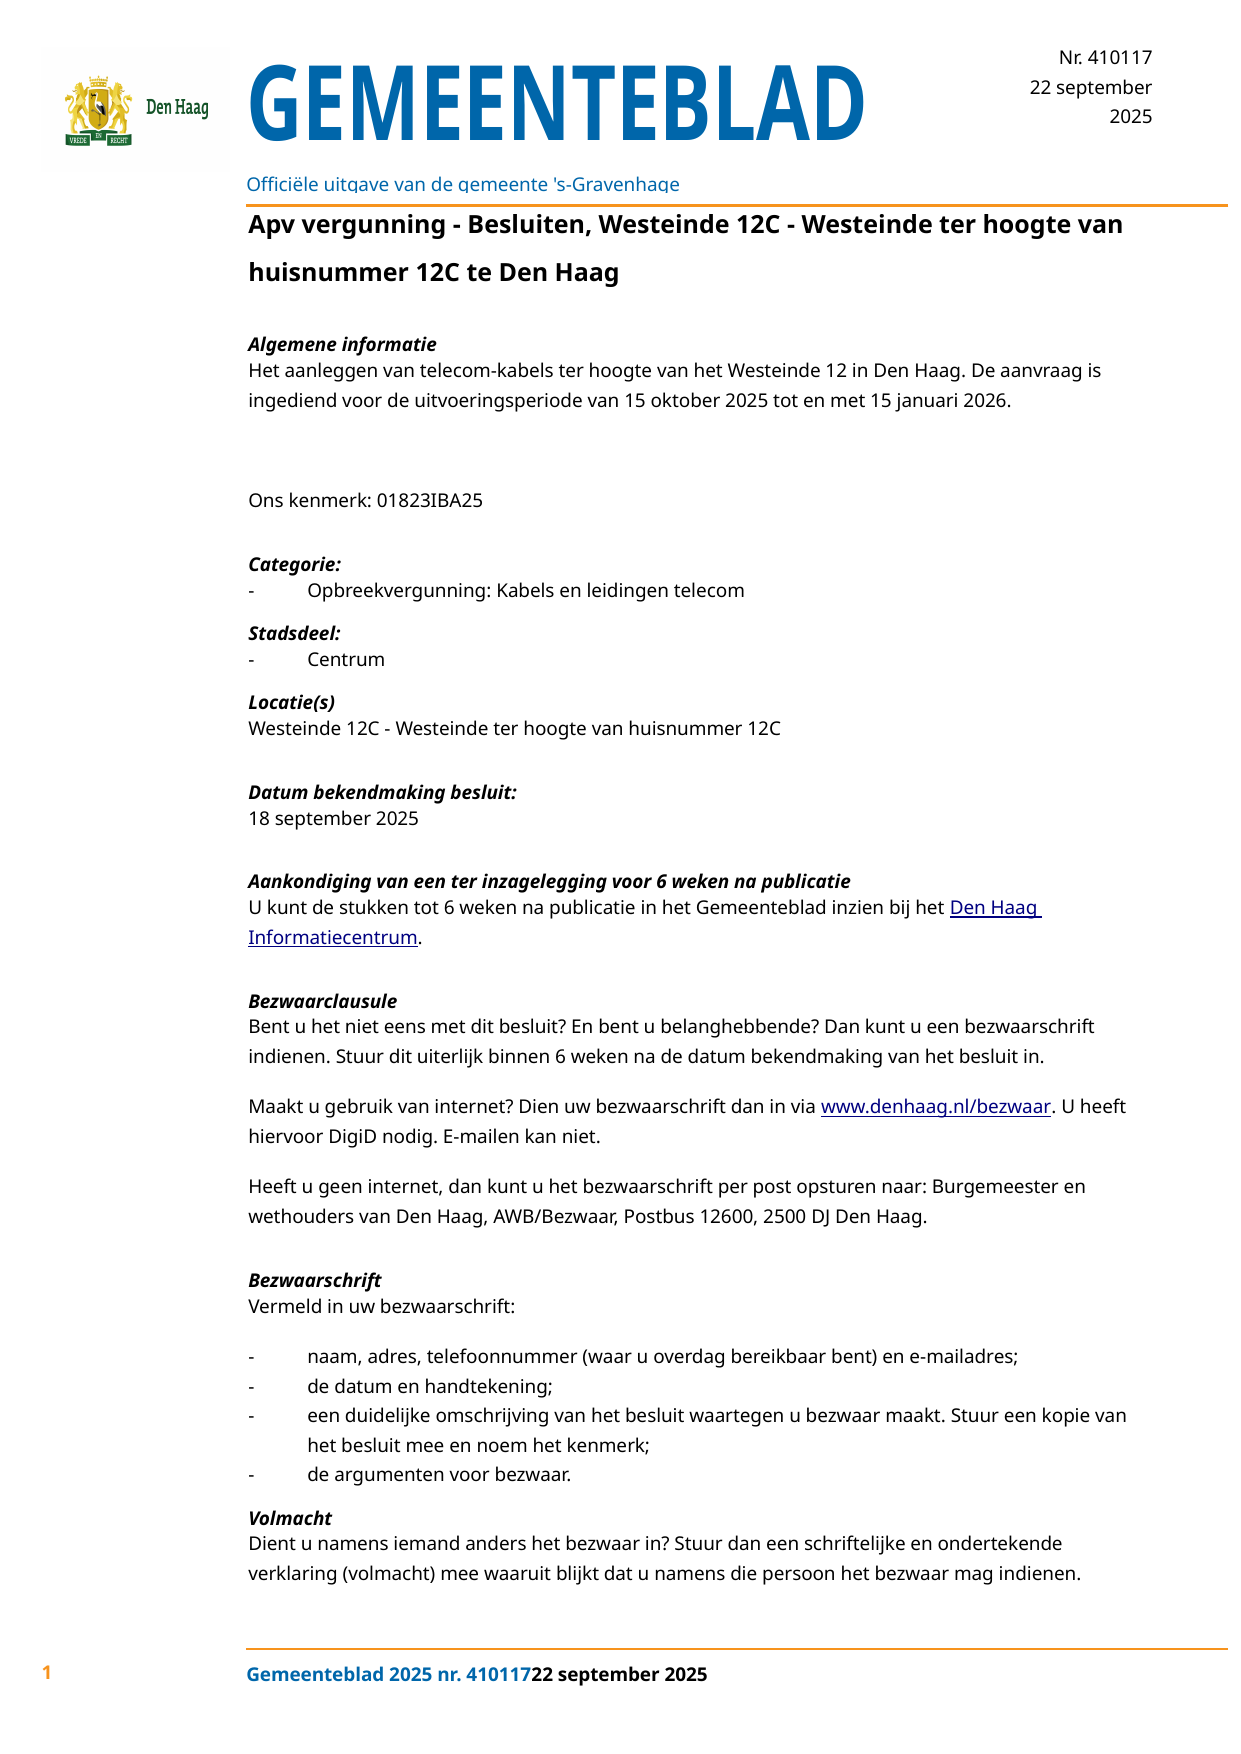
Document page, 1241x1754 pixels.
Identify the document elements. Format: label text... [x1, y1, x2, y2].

list de argumenten voor bezwaar. [248, 1462, 1152, 1487]
picture [41, 47, 231, 172]
text U kunt de stukken tot 6 weken na publicatie in het Gemeenteblad inzien bij het Den Haag Informatiecentrum. [248, 894, 1152, 950]
text Heeft u geen internet, dan kunt u het bezwaarschrift per post opsturen naar: Burgemeester en wethouders van Den Haag, AWB/Bezwaar, Postbus 12600, 2500 DJ Den Haag. [248, 1174, 1152, 1229]
text 18 september 2025 [248, 805, 1152, 830]
text Bezwaarclausule [248, 988, 1152, 1014]
text Bent u het niet eens met dit besluit? En bent u belanghebbende? Dan kunt u een bezwaarschrift indienen. Stuur dit uiterlijk binnen 6 weken na de datum bekendmaking van het besluit in. [248, 1014, 1152, 1069]
text Aankondiging van een ter inzagelegging voor 6 weken na publicatie [248, 869, 1152, 894]
text Dient u namens iemand anders het bezwaar in? Stuur dan een schriftelijke en ondertekende verklaring (volmacht) mee waaruit blijkt dat u namens die persoon het bezwaar mag indienen. [248, 1531, 1152, 1586]
list Opbreekvergunning: Kabels en leidingen telecom [248, 577, 1152, 603]
text Stadsdeel: [248, 620, 1152, 646]
text Apv vergunning - Besluiten, Westeinde 12C - Westeinde ter hoogte van huisnummer 12C te Den Haag [248, 207, 1152, 288]
text Bezwaarschrift [248, 1267, 1152, 1293]
list naam, adres, telefoonnummer (waar u overdag bereikbaar bent) en e-mailadres; [248, 1343, 1152, 1369]
list een duidelijke omschrijving van het besluit waartegen u bezwaar maakt. Stuur een kopie van het besluit mee en noem het kenmerk; [248, 1402, 1152, 1458]
text Volmacht [248, 1505, 1152, 1531]
text Maakt u gebruik van internet? Dien uw bezwaarschrift dan in via www.denhaag.nl/bezwaar. U heeft hiervoor DigiD nodig. E-mailen kan niet. [248, 1094, 1152, 1149]
text Ons kenmerk: 01823IBA25 [248, 488, 1152, 513]
text Het aanleggen van telecom-kabels ter hoogte van het Westeinde 12 in Den Haag. De aanvraag is ingediend voor de uitvoeringsperiode van 15 oktober 2025 tot en met 15 januari 2026. [248, 357, 1152, 412]
text Categorie: [248, 552, 1152, 577]
text Algemene informatie [248, 331, 1152, 357]
list Centrum [248, 646, 1152, 672]
text Locatie(s) [248, 689, 1152, 715]
text Datum bekendmaking besluit: [248, 779, 1152, 805]
text Vermeld in uw bezwaarschrift: [248, 1293, 1152, 1319]
text Westeinde 12C - Westeinde ter hoogte van huisnummer 12C [248, 715, 1152, 741]
list de datum en handtekening; [248, 1373, 1152, 1399]
